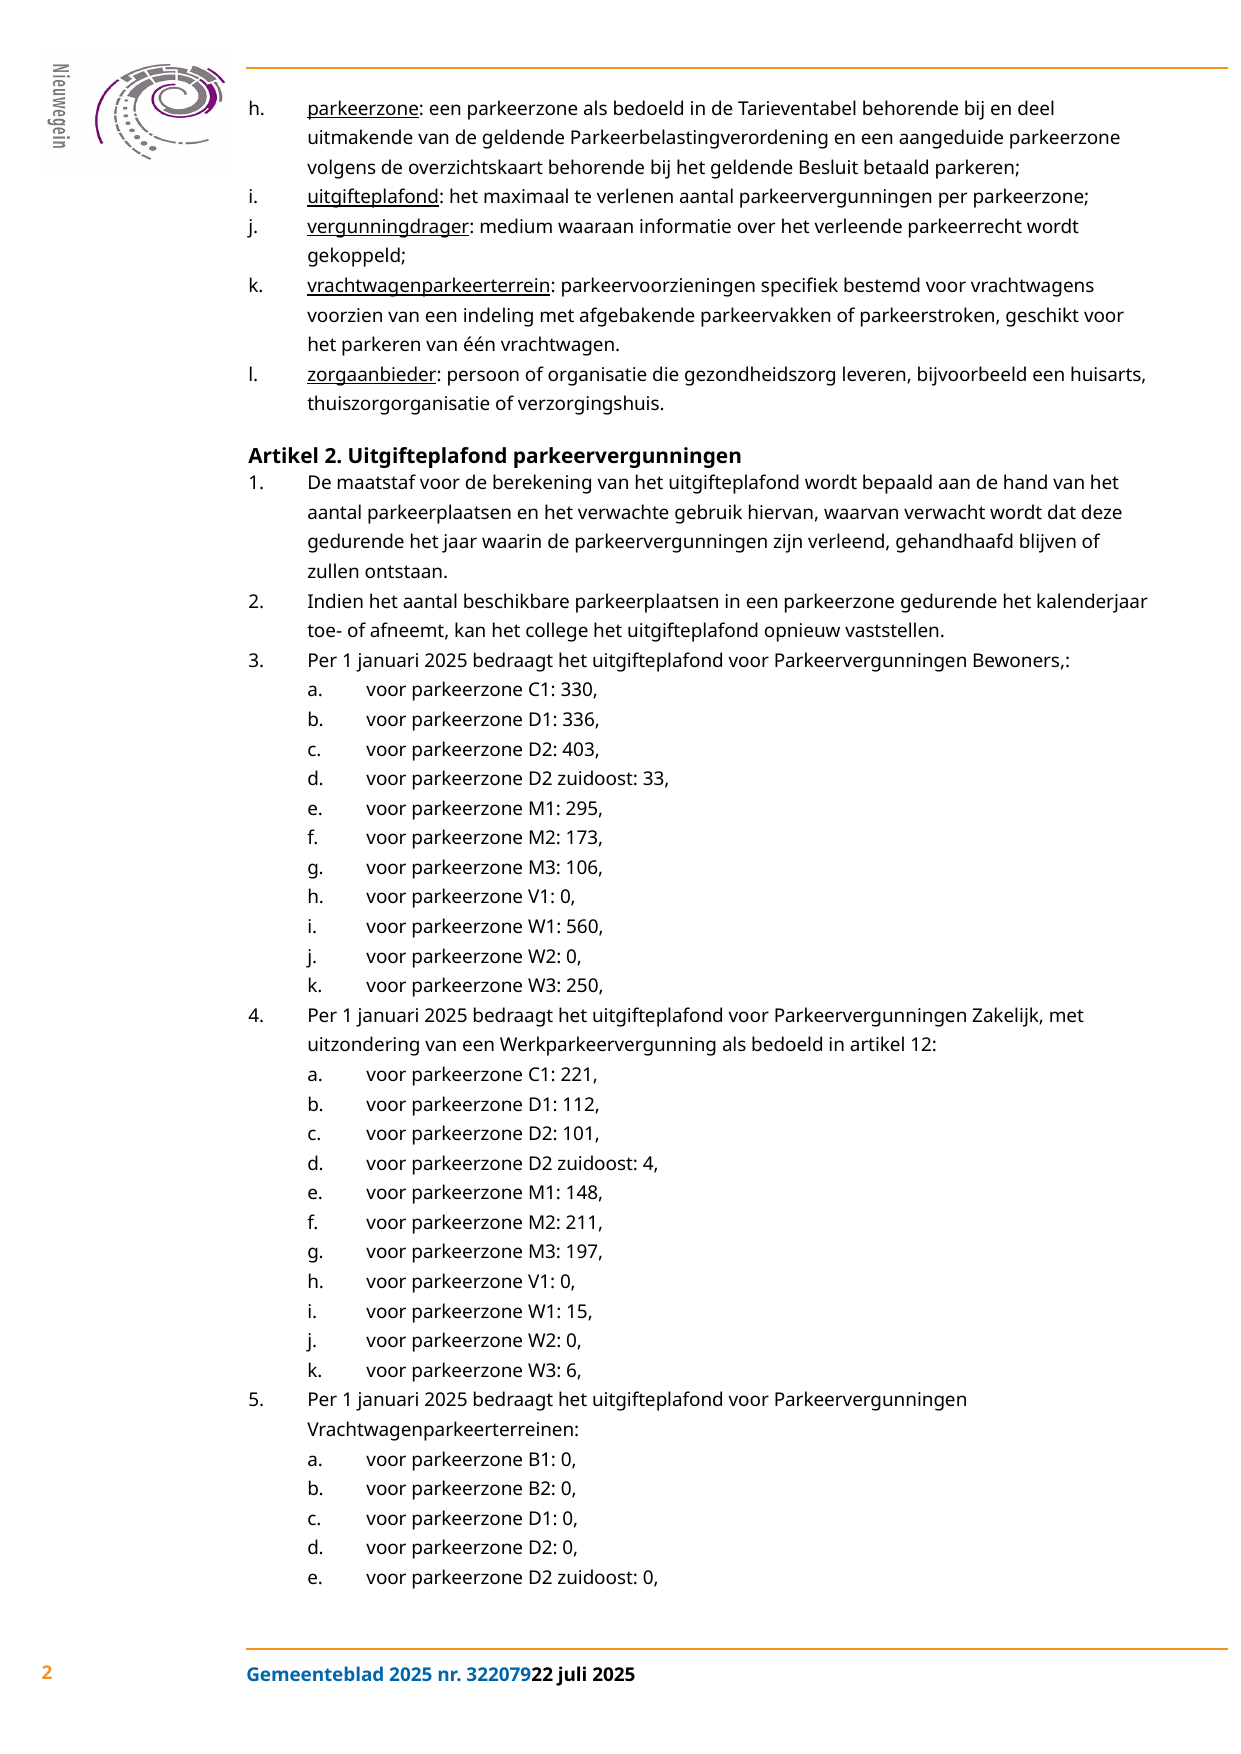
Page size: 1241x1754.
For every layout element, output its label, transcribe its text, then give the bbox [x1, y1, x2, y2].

list voor parkeerzone D2 zuidoost: 0, [307, 1564, 1152, 1590]
list vrachtwagenparkeerterrein: parkeervoorzieningen specifiek bestemd voor vrachtwagens voorzien van een indeling met afgebakende parkeervakken of parkeerstroken, geschikt voor het parkeren van één vrachtwagen. [248, 272, 1152, 357]
list voor parkeerzone M2: 211, [307, 1209, 1152, 1235]
list voor parkeerzone D1: 112, [307, 1091, 1152, 1116]
list voor parkeerzone V1: 0, [307, 1268, 1152, 1294]
list voor parkeerzone W3: 250, [307, 972, 1152, 998]
list voor parkeerzone M2: 173, [307, 824, 1152, 850]
list voor parkeerzone W2: 0, [307, 943, 1152, 968]
list voor parkeerzone W1: 560, [307, 913, 1152, 939]
list voor parkeerzone D2: 101, [307, 1120, 1152, 1146]
list voor parkeerzone B2: 0, [307, 1475, 1152, 1501]
list voor parkeerzone D2 zuidoost: 4, [307, 1150, 1152, 1176]
list zorgaanbieder: persoon of organisatie die gezondheidszorg leveren, bijvoorbeeld een huisarts, thuiszorgorganisatie of verzorgingshuis. [248, 361, 1152, 416]
picture [41, 47, 231, 172]
list voor parkeerzone B1: 0, [307, 1446, 1152, 1471]
text Artikel 2. Uitgifteplafond parkeervergunningen [248, 441, 1152, 469]
list Per 1 januari 2025 bedraagt het uitgifteplafond voor Parkeervergunningen Zakelijk, met uitzondering van een Werkparkeervergunning als bedoeld in artikel 12: [248, 1002, 1152, 1057]
list voor parkeerzone W2: 0, [307, 1327, 1152, 1353]
list voor parkeerzone M3: 197, [307, 1239, 1152, 1264]
list Per 1 januari 2025 bedraagt het uitgifteplafond voor Parkeervergunningen Vrachtwagenparkeerterreinen: [248, 1387, 1152, 1442]
list voor parkeerzone V1: 0, [307, 884, 1152, 909]
list voor parkeerzone D1: 0, [307, 1505, 1152, 1531]
list voor parkeerzone M1: 148, [307, 1179, 1152, 1205]
list voor parkeerzone M3: 106, [307, 854, 1152, 880]
list voor parkeerzone D2 zuidoost: 33, [307, 765, 1152, 791]
list voor parkeerzone W3: 6, [307, 1357, 1152, 1383]
list voor parkeerzone D1: 336, [307, 706, 1152, 732]
list Per 1 januari 2025 bedraagt het uitgifteplafond voor Parkeervergunningen Bewoners,: [248, 647, 1152, 673]
list uitgifteplafond: het maximaal te verlenen aantal parkeervergunningen per parkeerzone; [248, 183, 1152, 209]
list parkeerzone: een parkeerzone als bedoeld in de Tarieventabel behorende bij en deel uitmakende van de geldende Parkeerbelastingverordening en een aangeduide parkeerzone volgens de overzichtskaart behorende bij het geldende Besluit betaald parkeren; [248, 95, 1152, 180]
list voor parkeerzone D2: 0, [307, 1534, 1152, 1560]
list voor parkeerzone M1: 295, [307, 795, 1152, 821]
list voor parkeerzone W1: 15, [307, 1298, 1152, 1323]
list voor parkeerzone D2: 403, [307, 736, 1152, 761]
list De maatstaf voor de berekening van het uitgifteplafond wordt bepaald aan de hand van het aantal parkeerplaatsen en het verwachte gebruik hiervan, waarvan verwacht wordt dat deze gedurende het jaar waarin de parkeervergunningen zijn verleend, gehandhaafd blijven of zullen ontstaan. [248, 469, 1152, 584]
list voor parkeerzone C1: 221, [307, 1061, 1152, 1087]
list Indien het aantal beschikbare parkeerplaatsen in een parkeerzone gedurende het kalenderjaar toe- of afneemt, kan het college het uitgifteplafond opnieuw vaststellen. [248, 588, 1152, 643]
list voor parkeerzone C1: 330, [307, 677, 1152, 702]
list vergunningdrager: medium waaraan informatie over het verleende parkeerrecht wordt gekoppeld; [248, 213, 1152, 268]
